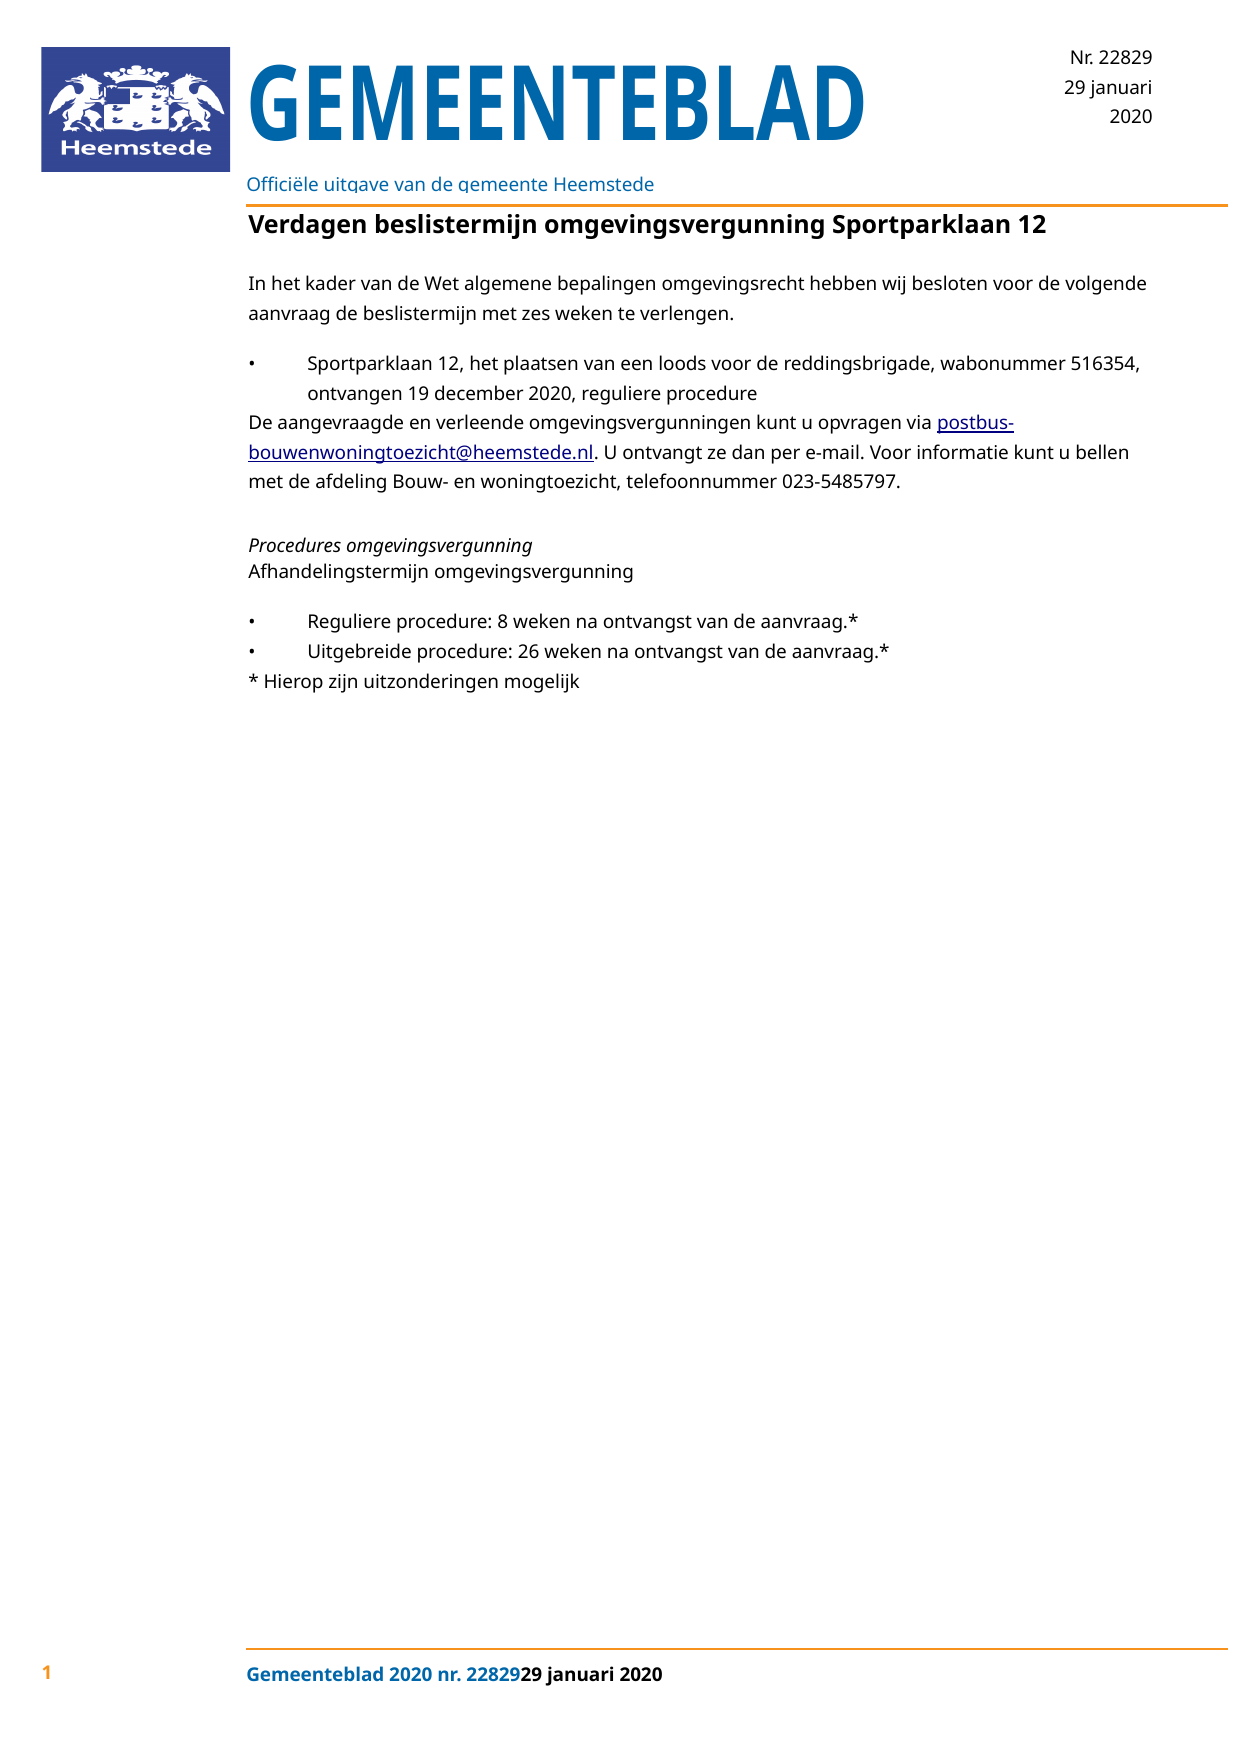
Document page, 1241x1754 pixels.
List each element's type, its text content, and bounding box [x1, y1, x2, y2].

text Procedures omgevingsvergunning [248, 533, 1152, 558]
text In het kader van de Wet algemene bepalingen omgevingsrecht hebben wij besloten voor de volgende aanvraag de beslistermijn met zes weken te verlengen. [248, 270, 1152, 326]
text De aangevraagde en verleende omgevingsvergunningen kunt u opvragen via postbus-bouwenwoningtoezicht@heemstede.nl. U ontvangt ze dan per e-mail. Voor informatie kunt u bellen met de afdeling Bouw- en woningtoezicht, telefoonnummer 023-5485797. [248, 409, 1152, 494]
text * Hierop zijn uitzonderingen mogelijk [248, 668, 1152, 694]
list Reguliere procedure: 8 weken na ontvangst van de aanvraag.* [248, 609, 1152, 634]
list Sportparklaan 12, het plaatsen van een loods voor de reddingsbrigade, wabonummer 516354, ontvangen 19 december 2020, reguliere procedure [248, 350, 1152, 406]
text Verdagen beslistermijn omgevingsvergunning Sportparklaan 12 [248, 207, 1152, 241]
list Uitgebreide procedure: 26 weken na ontvangst van de aanvraag.* [248, 638, 1152, 664]
text Afhandelingstermijn omgevingsvergunning [248, 558, 1152, 584]
picture [41, 47, 231, 172]
